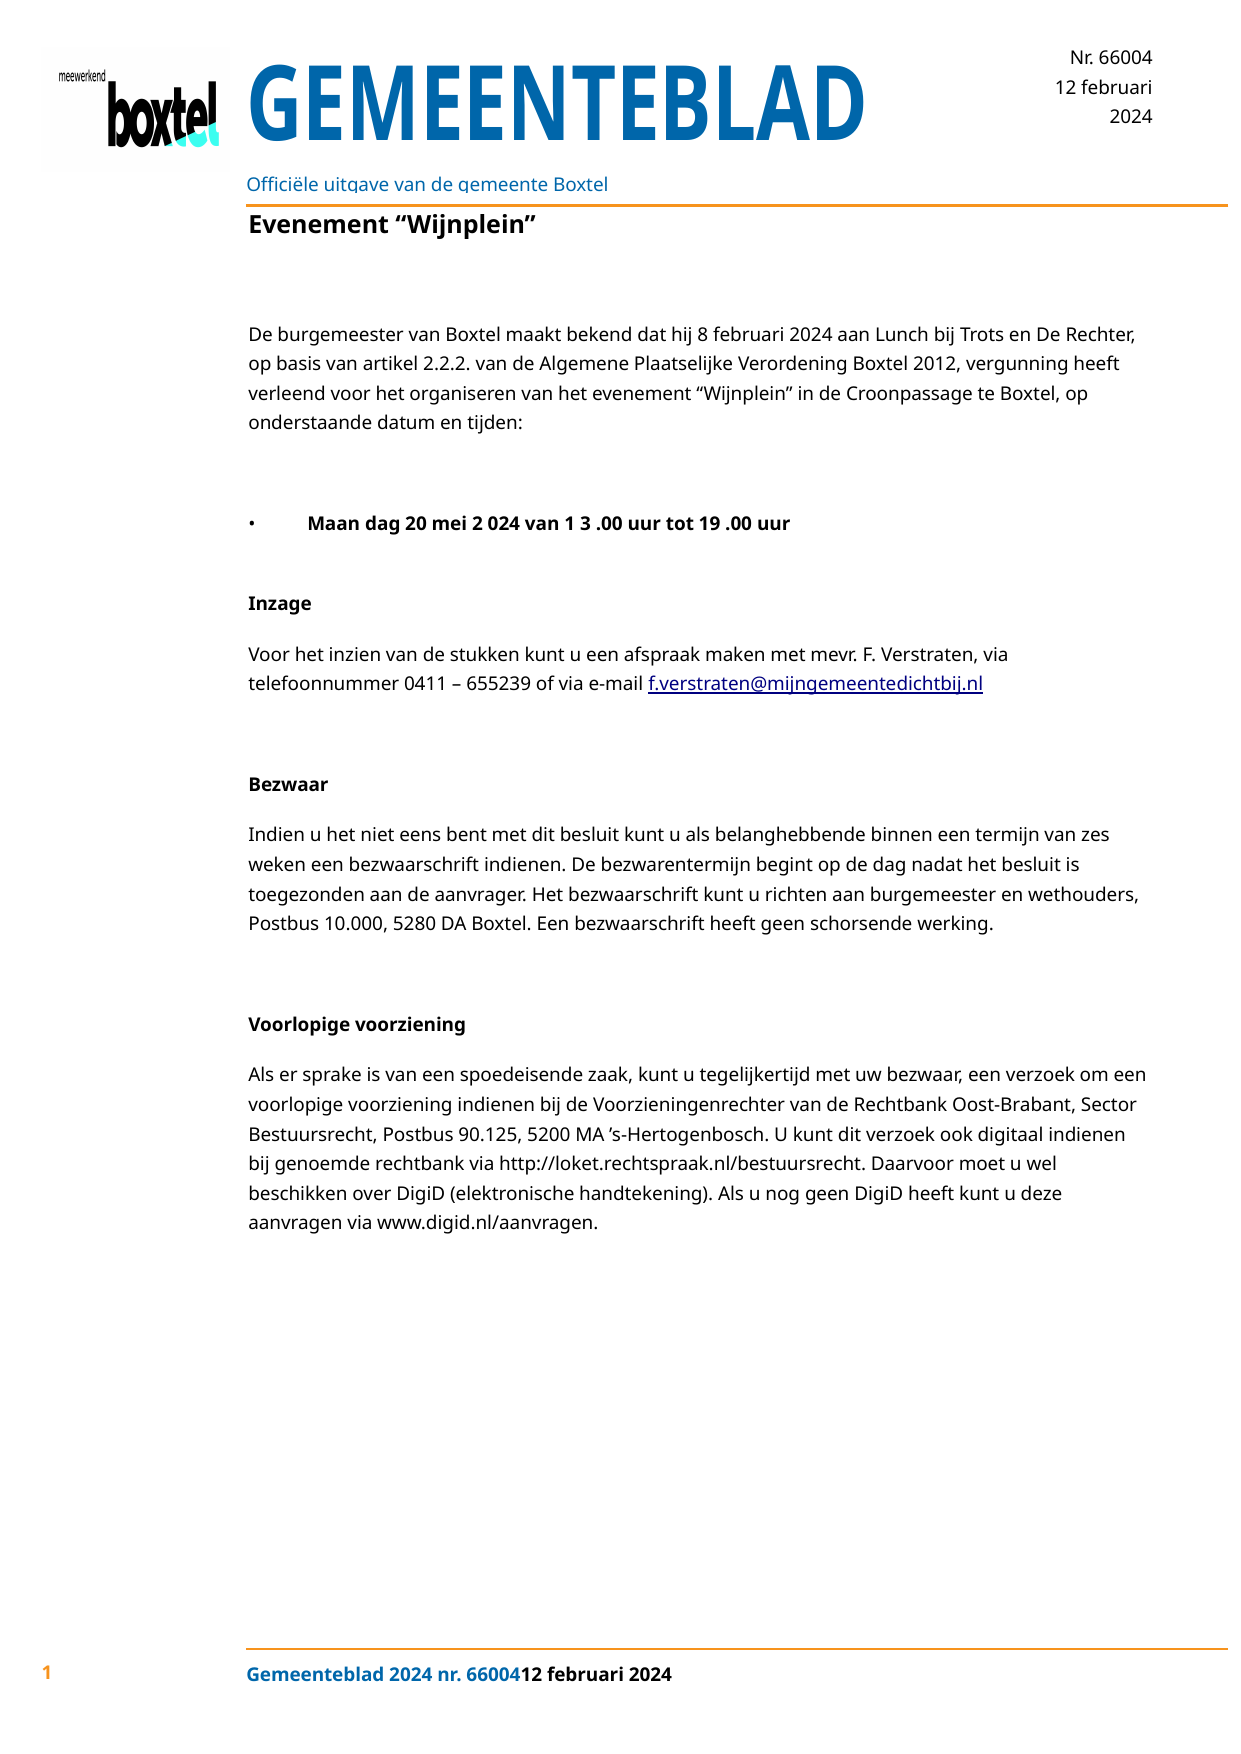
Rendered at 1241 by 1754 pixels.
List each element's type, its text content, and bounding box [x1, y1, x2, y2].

text Als er sprake is van een spoedeisende zaak, kunt u tegelijkertijd met uw bezwaar, een verzoek om een voorlopige voorziening indienen bij de Voorzieningenrechter van de Rechtbank Oost-Brabant, Sector Bestuursrecht, Postbus 90.125, 5200 MA ’s-Hertogenbosch. U kunt dit verzoek ook digitaal indienen bij genoemde rechtbank via http://loket.rechtspraak.nl/bestuursrecht. Daarvoor moet u wel beschikken over DigiD (elektronische handtekening). Als u nog geen DigiD heeft kunt u deze aanvragen via www.digid.nl/aanvragen. [248, 1062, 1152, 1235]
text Evenement “Wijnplein” [248, 207, 1152, 241]
text Inzage [248, 590, 1152, 616]
text Bezwaar [248, 771, 1152, 797]
text Voorlopige voorziening [248, 1011, 1152, 1037]
list Maan dag 20 mei 2 024 van 1 3 .00 uur tot 19 .00 uur [248, 510, 1152, 536]
picture [41, 47, 231, 172]
text De burgemeester van Boxtel maakt bekend dat hij 8 februari 2024 aan Lunch bij Trots en De Rechter, op basis van artikel 2.2.2. van de Algemene Plaatselijke Verordening Boxtel 2012, vergunning heeft verleend voor het organiseren van het evenement “Wijnplein” in de Croonpassage te Boxtel, op onderstaande datum en tijden: [248, 321, 1152, 435]
text Voor het inzien van de stukken kunt u een afspraak maken met mevr. F. Verstraten, via telefoonnummer 0411 – 655239 of via e-mail f.verstraten@mijngemeentedichtbij.nl [248, 641, 1152, 696]
text Indien u het niet eens bent met dit besluit kunt u als belanghebbende binnen een termijn van zes weken een bezwaarschrift indienen. De bezwarentermijn begint op de dag nadat het besluit is toegezonden aan de aanvrager. Het bezwaarschrift kunt u richten aan burgemeester en wethouders, Postbus 10.000, 5280 DA Boxtel. Een bezwaarschrift heeft geen schorsende werking. [248, 822, 1152, 936]
